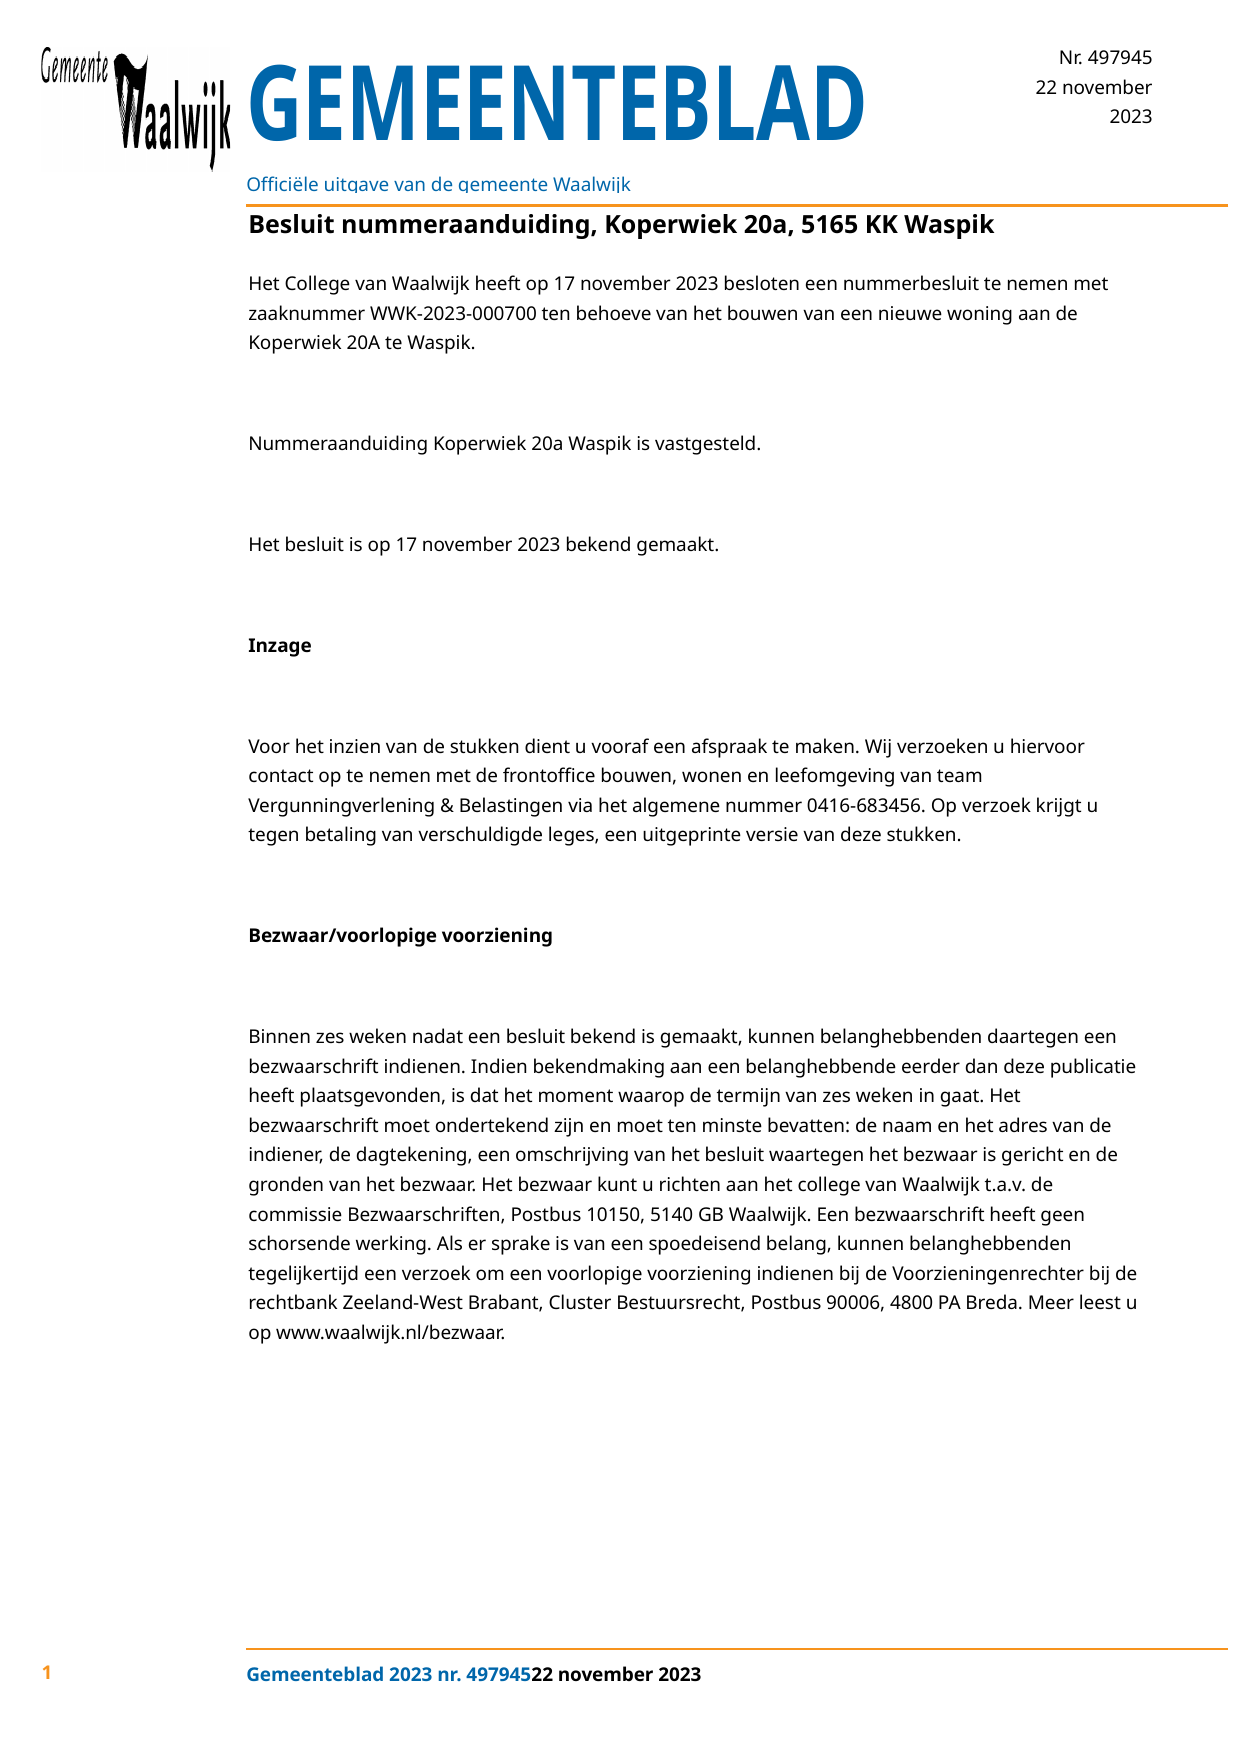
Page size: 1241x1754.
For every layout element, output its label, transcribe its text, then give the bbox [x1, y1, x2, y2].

text Nummeraanduiding Koperwiek 20a Waspik is vastgesteld. [248, 430, 1152, 456]
text Bezwaar/voorlopige voorziening [248, 922, 1152, 948]
text Besluit nummeraanduiding, Koperwiek 20a, 5165 KK Waspik [248, 207, 1152, 241]
picture [41, 47, 231, 172]
text Het besluit is op 17 november 2023 bekend gemaakt. [248, 531, 1152, 557]
text Voor het inzien van de stukken dient u vooraf een afspraak te maken. Wij verzoeken u hiervoor contact op te nemen met de frontoffice bouwen, wonen en leefomgeving van team Vergunningverlening & Belastingen via het algemene nummer 0416-683456. Op verzoek krijgt u tegen betaling van verschuldigde leges, een uitgeprinte versie van deze stukken. [248, 733, 1152, 847]
text Het College van Waalwijk heeft op 17 november 2023 besloten een nummerbesluit te nemen met zaaknummer WWK-2023-000700 ten behoeve van het bouwen van een nieuwe woning aan de Koperwiek 20A te Waspik. [248, 270, 1152, 355]
text Inzage [248, 632, 1152, 658]
text Binnen zes weken nadat een besluit bekend is gemaakt, kunnen belanghebbenden daartegen een bezwaarschrift indienen. Indien bekendmaking aan een belanghebbende eerder dan deze publicatie heeft plaatsgevonden, is dat het moment waarop de termijn van zes weken in gaat. Het bezwaarschrift moet ondertekend zijn en moet ten minste bevatten: de naam en het adres van de indiener, de dagtekening, een omschrijving van het besluit waartegen het bezwaar is gericht en de gronden van het bezwaar. Het bezwaar kunt u richten aan het college van Waalwijk t.a.v. de commissie Bezwaarschriften, Postbus 10150, 5140 GB Waalwijk. Een bezwaarschrift heeft geen schorsende werking. Als er sprake is van een spoedeisend belang, kunnen belanghebbenden tegelijkertijd een verzoek om een voorlopige voorziening indienen bij de Voorzieningenrechter bij de rechtbank Zeeland-West Brabant, Cluster Bestuursrecht, Postbus 90006, 4800 PA Breda. Meer leest u op www.waalwijk.nl/bezwaar. [248, 1023, 1152, 1345]
